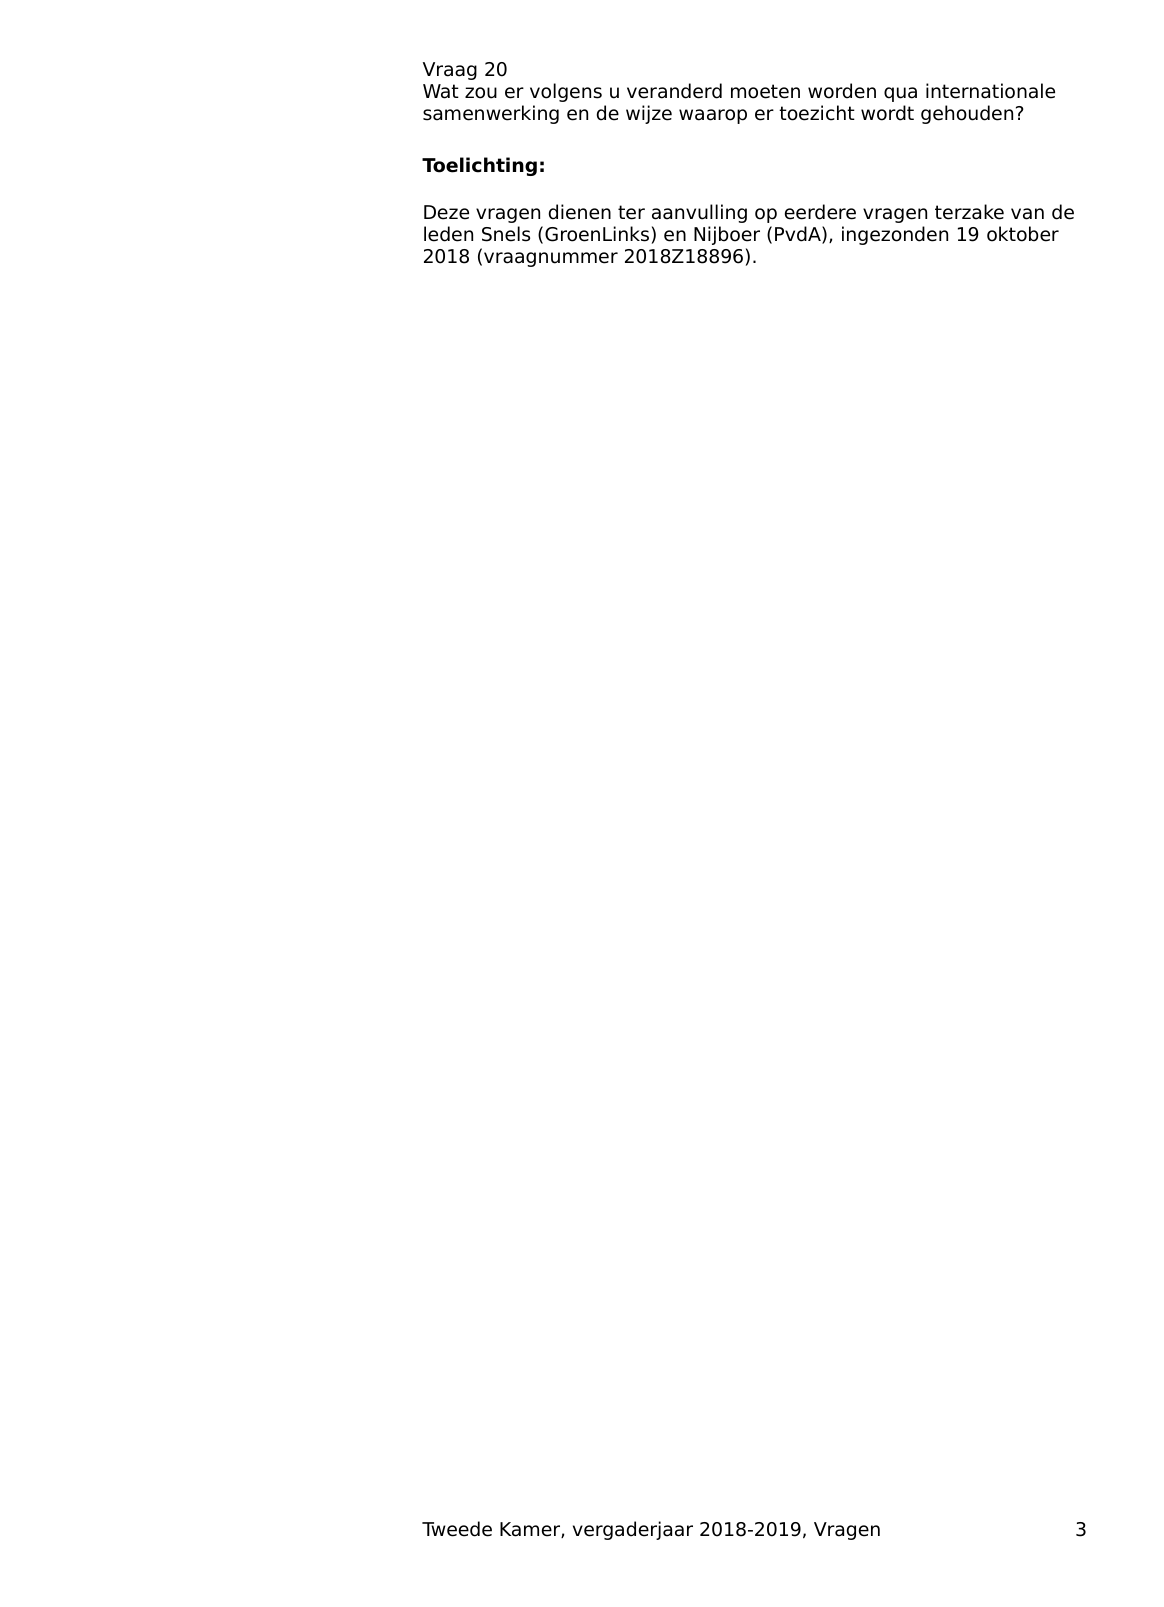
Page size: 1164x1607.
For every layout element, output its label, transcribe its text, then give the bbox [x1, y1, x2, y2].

text Wat zou er volgens u veranderd moeten worden qua internationale samenwerking en de wijze waarop er toezicht wordt gehouden? [422, 81, 1087, 125]
text Deze vragen dienen ter aanvulling op eerdere vragen terzake van de leden Snels (GroenLinks) en Nijboer (PvdA), ingezonden 19 oktober 2018 (vraagnummer 2018Z18896). [422, 202, 1087, 268]
subtitle Toelichting: [422, 155, 1087, 177]
text Vraag 20 [422, 59, 1087, 81]
